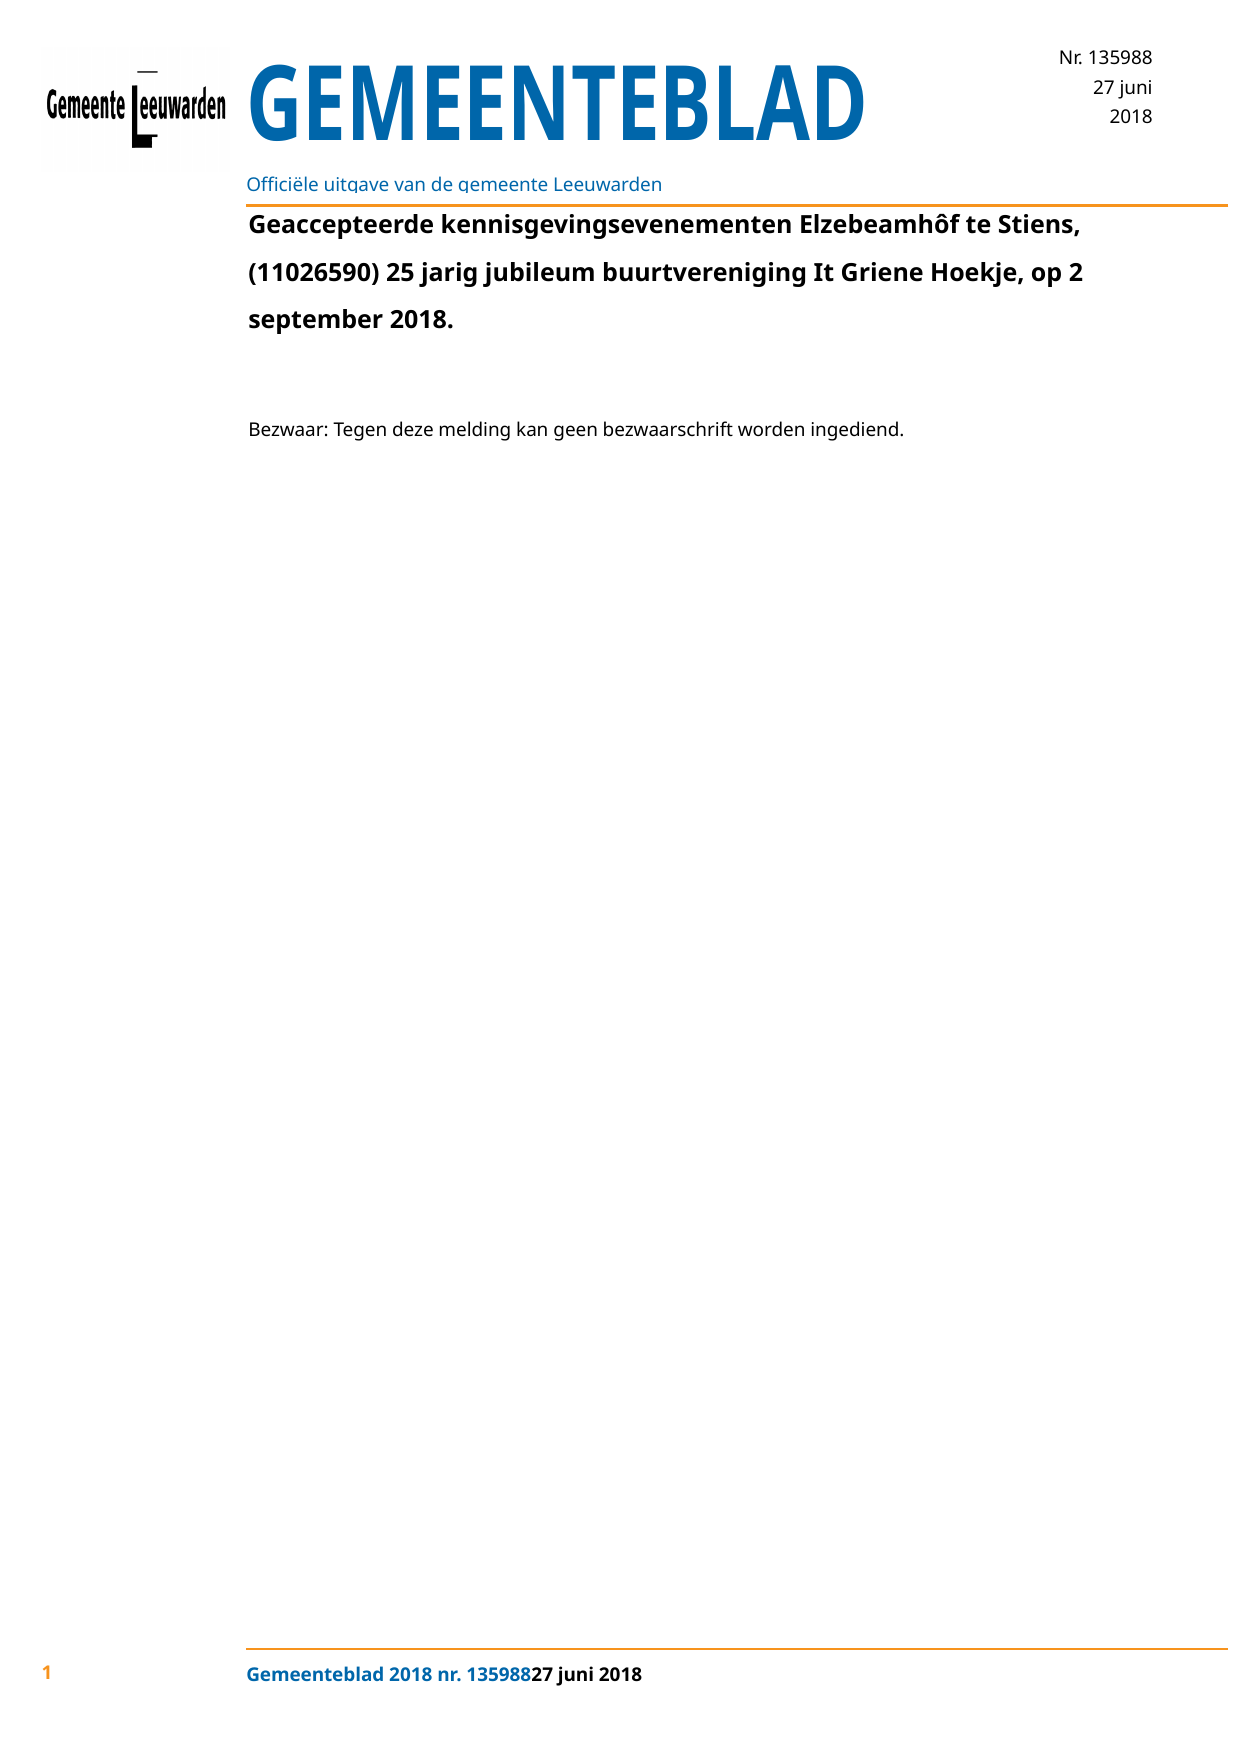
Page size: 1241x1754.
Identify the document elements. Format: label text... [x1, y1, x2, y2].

picture [41, 47, 231, 172]
text Bezwaar: Tegen deze melding kan geen bezwaarschrift worden ingediend. [248, 416, 1152, 442]
text Geaccepteerde kennisgevingsevenementen Elzebeamhôf te Stiens, (11026590) 25 jarig jubileum buurtvereniging It Griene Hoekje, op 2 september 2018. [248, 207, 1152, 336]
